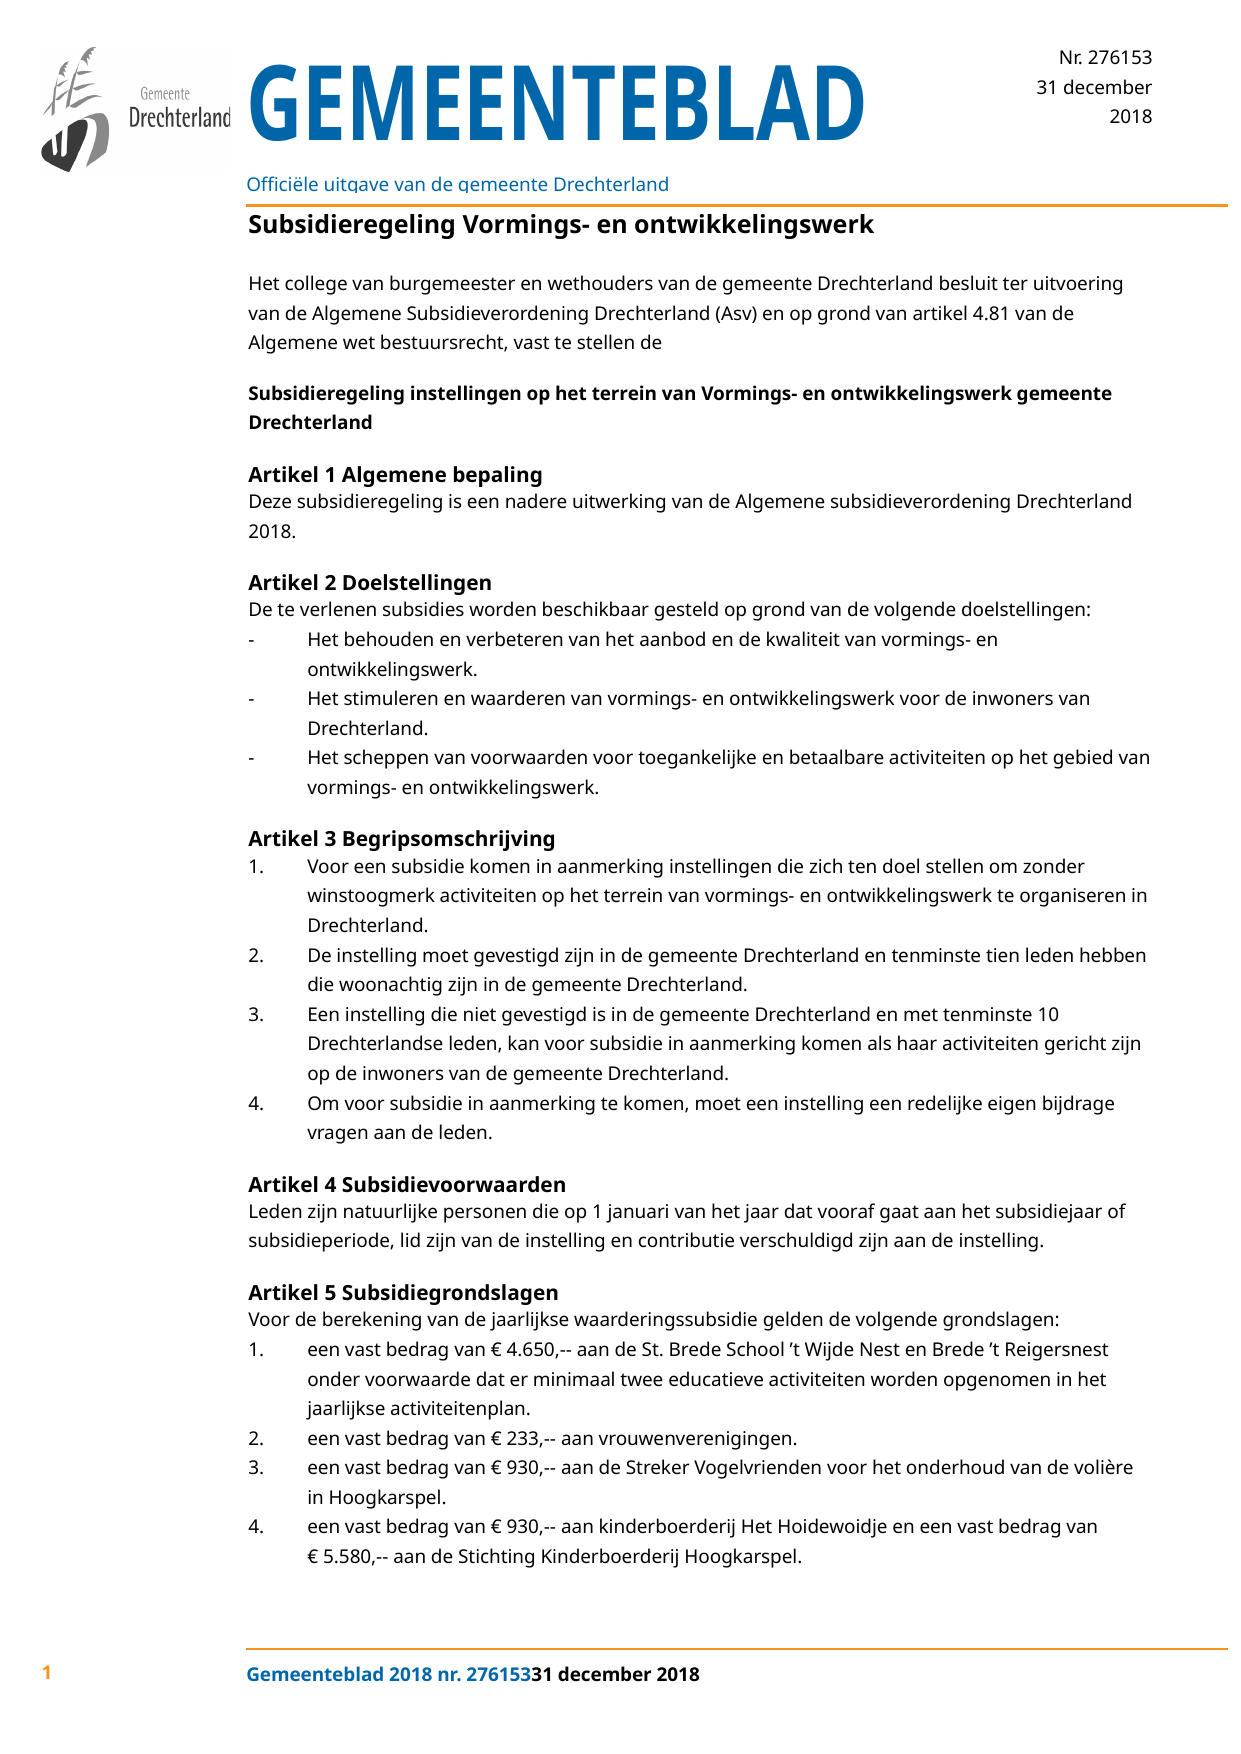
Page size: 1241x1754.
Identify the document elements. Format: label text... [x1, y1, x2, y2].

list Om voor subsidie in aanmerking te komen, moet een instelling een redelijke eigen bijdrage vragen aan de leden. [248, 1090, 1152, 1145]
text Het college van burgemeester en wethouders van de gemeente Drechterland besluit ter uitvoering van de Algemene Subsidieverordening Drechterland (Asv) en op grond van artikel 4.81 van de Algemene wet bestuursrecht, vast te stellen de [248, 270, 1152, 355]
list Het stimuleren en waarderen van vormings- en ontwikkelingswerk voor de inwoners van Drechterland. [248, 685, 1152, 741]
text Deze subsidieregeling is een nadere uitwerking van de Algemene subsidieverordening Drechterland 2018. [248, 488, 1152, 543]
text Artikel 3 Begripsomschrijving [248, 824, 1152, 853]
text Subsidieregeling instellingen op het terrein van Vormings- en ontwikkelingswerk gemeente Drechterland [248, 380, 1152, 435]
picture [41, 47, 231, 172]
text Subsidieregeling Vormings- en ontwikkelingswerk [248, 207, 1152, 241]
list een vast bedrag van € 233,-- aan vrouwenverenigingen. [248, 1425, 1152, 1451]
list Een instelling die niet gevestigd is in de gemeente Drechterland en met tenminste 10 Drechterlandse leden, kan voor subsidie in aanmerking komen als haar activiteiten gericht zijn op de inwoners van de gemeente Drechterland. [248, 1001, 1152, 1086]
list Voor een subsidie komen in aanmerking instellingen die zich ten doel stellen om zonder winstoogmerk activiteiten op het terrein van vormings- en ontwikkelingswerk te organiseren in Drechterland. [248, 853, 1152, 938]
list een vast bedrag van € 930,-- aan de Streker Vogelvrienden voor het onderhoud van de volière in Hoogkarspel. [248, 1454, 1152, 1510]
text Voor de berekening van de jaarlijkse waarderingssubsidie gelden de volgende grondslagen: [248, 1307, 1152, 1332]
text Leden zijn natuurlijke personen die op 1 januari van het jaar dat vooraf gaat aan het subsidiejaar of subsidieperiode, lid zijn van de instelling en contributie verschuldigd zijn aan de instelling. [248, 1198, 1152, 1253]
text Artikel 5 Subsidiegrondslagen [248, 1278, 1152, 1307]
list Het behouden en verbeteren van het aanbod en de kwaliteit van vormings- en ontwikkelingswerk. [248, 626, 1152, 682]
list een vast bedrag van € 4.650,-- aan de St. Brede School ’t Wijde Nest en Brede ’t Reigersnest onder voorwaarde dat er minimaal twee educatieve activiteiten worden opgenomen in het jaarlijkse activiteitenplan. [248, 1336, 1152, 1421]
list een vast bedrag van € 930,-- aan kinderboerderij Het Hoidewoidje en een vast bedrag van € 5.580,-- aan de Stichting Kinderboerderij Hoogkarspel. [248, 1514, 1152, 1569]
text Artikel 1 Algemene bepaling [248, 460, 1152, 488]
text Artikel 4 Subsidievoorwaarden [248, 1170, 1152, 1198]
list Het scheppen van voorwaarden voor toegankelijke en betaalbare activiteiten op het gebied van vormings- en ontwikkelingswerk. [248, 744, 1152, 800]
list De instelling moet gevestigd zijn in de gemeente Drechterland en tenminste tien leden hebben die woonachtig zijn in de gemeente Drechterland. [248, 942, 1152, 997]
text De te verlenen subsidies worden beschikbaar gesteld op grond van de volgende doelstellingen: [248, 597, 1152, 622]
text Artikel 2 Doelstellingen [248, 568, 1152, 597]
